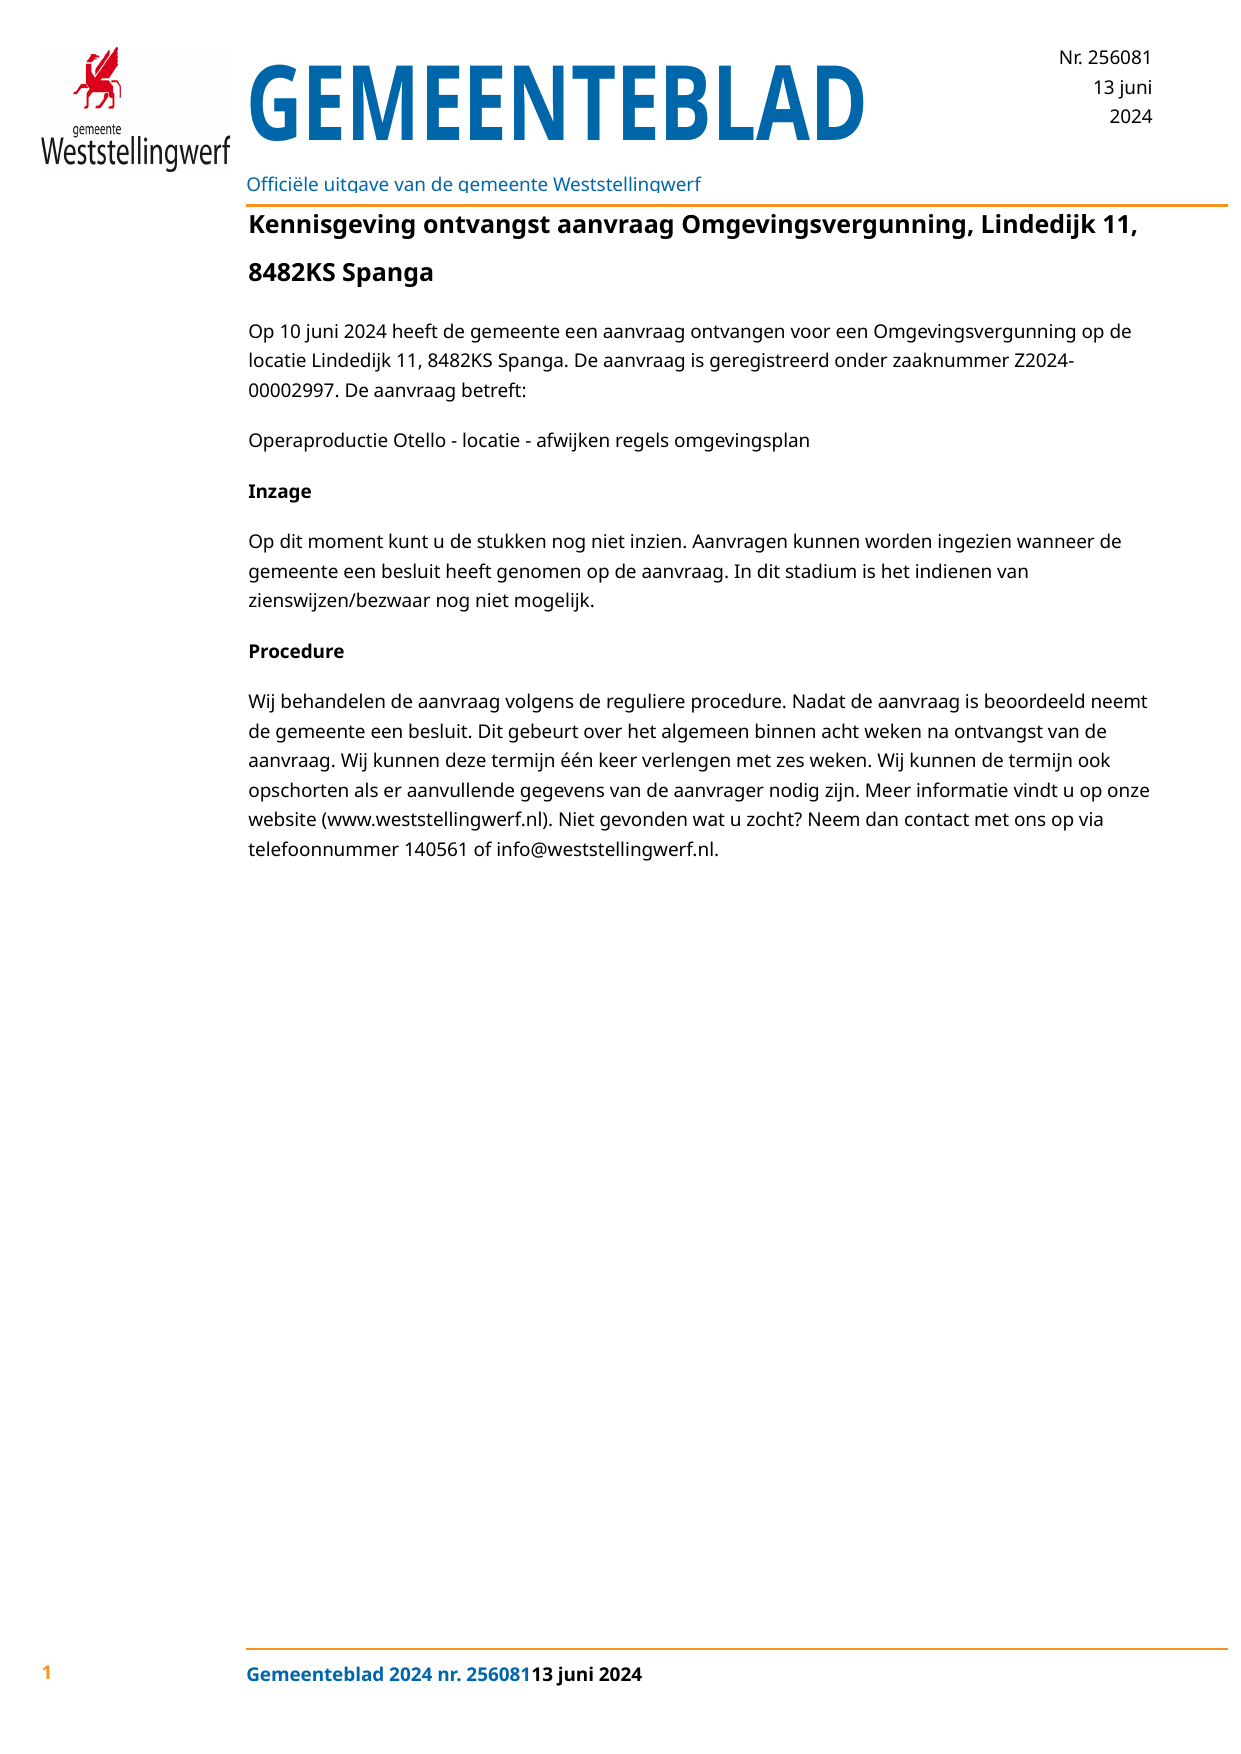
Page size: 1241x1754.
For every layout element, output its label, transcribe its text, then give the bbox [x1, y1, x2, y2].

text Inzage [248, 478, 1152, 504]
picture [41, 47, 231, 172]
text Operaproductie Otello - locatie - afwijken regels omgevingsplan [248, 427, 1152, 453]
text Procedure [248, 638, 1152, 664]
text Wij behandelen de aanvraag volgens de reguliere procedure. Nadat de aanvraag is beoordeeld neemt de gemeente een besluit. Dit gebeurt over het algemeen binnen acht weken na ontvangst van de aanvraag. Wij kunnen deze termijn één keer verlengen met zes weken. Wij kunnen de termijn ook opschorten als er aanvullende gegevens van de aanvrager nodig zijn. Meer informatie vindt u op onze website (www.weststellingwerf.nl). Niet gevonden wat u zocht? Neem dan contact met ons op via telefoonnummer 140561 of info@weststellingwerf.nl. [248, 688, 1152, 862]
text Op 10 juni 2024 heeft de gemeente een aanvraag ontvangen voor een Omgevingsvergunning op de locatie Lindedijk 11, 8482KS Spanga. De aanvraag is geregistreerd onder zaaknummer Z2024-00002997. De aanvraag betreft: [248, 318, 1152, 403]
text Kennisgeving ontvangst aanvraag Omgevingsvergunning, Lindedijk 11, 8482KS Spanga [248, 207, 1152, 288]
text Op dit moment kunt u de stukken nog niet inzien. Aanvragen kunnen worden ingezien wanneer de gemeente een besluit heeft genomen op de aanvraag. In dit stadium is het indienen van zienswijzen/bezwaar nog niet mogelijk. [248, 528, 1152, 613]
